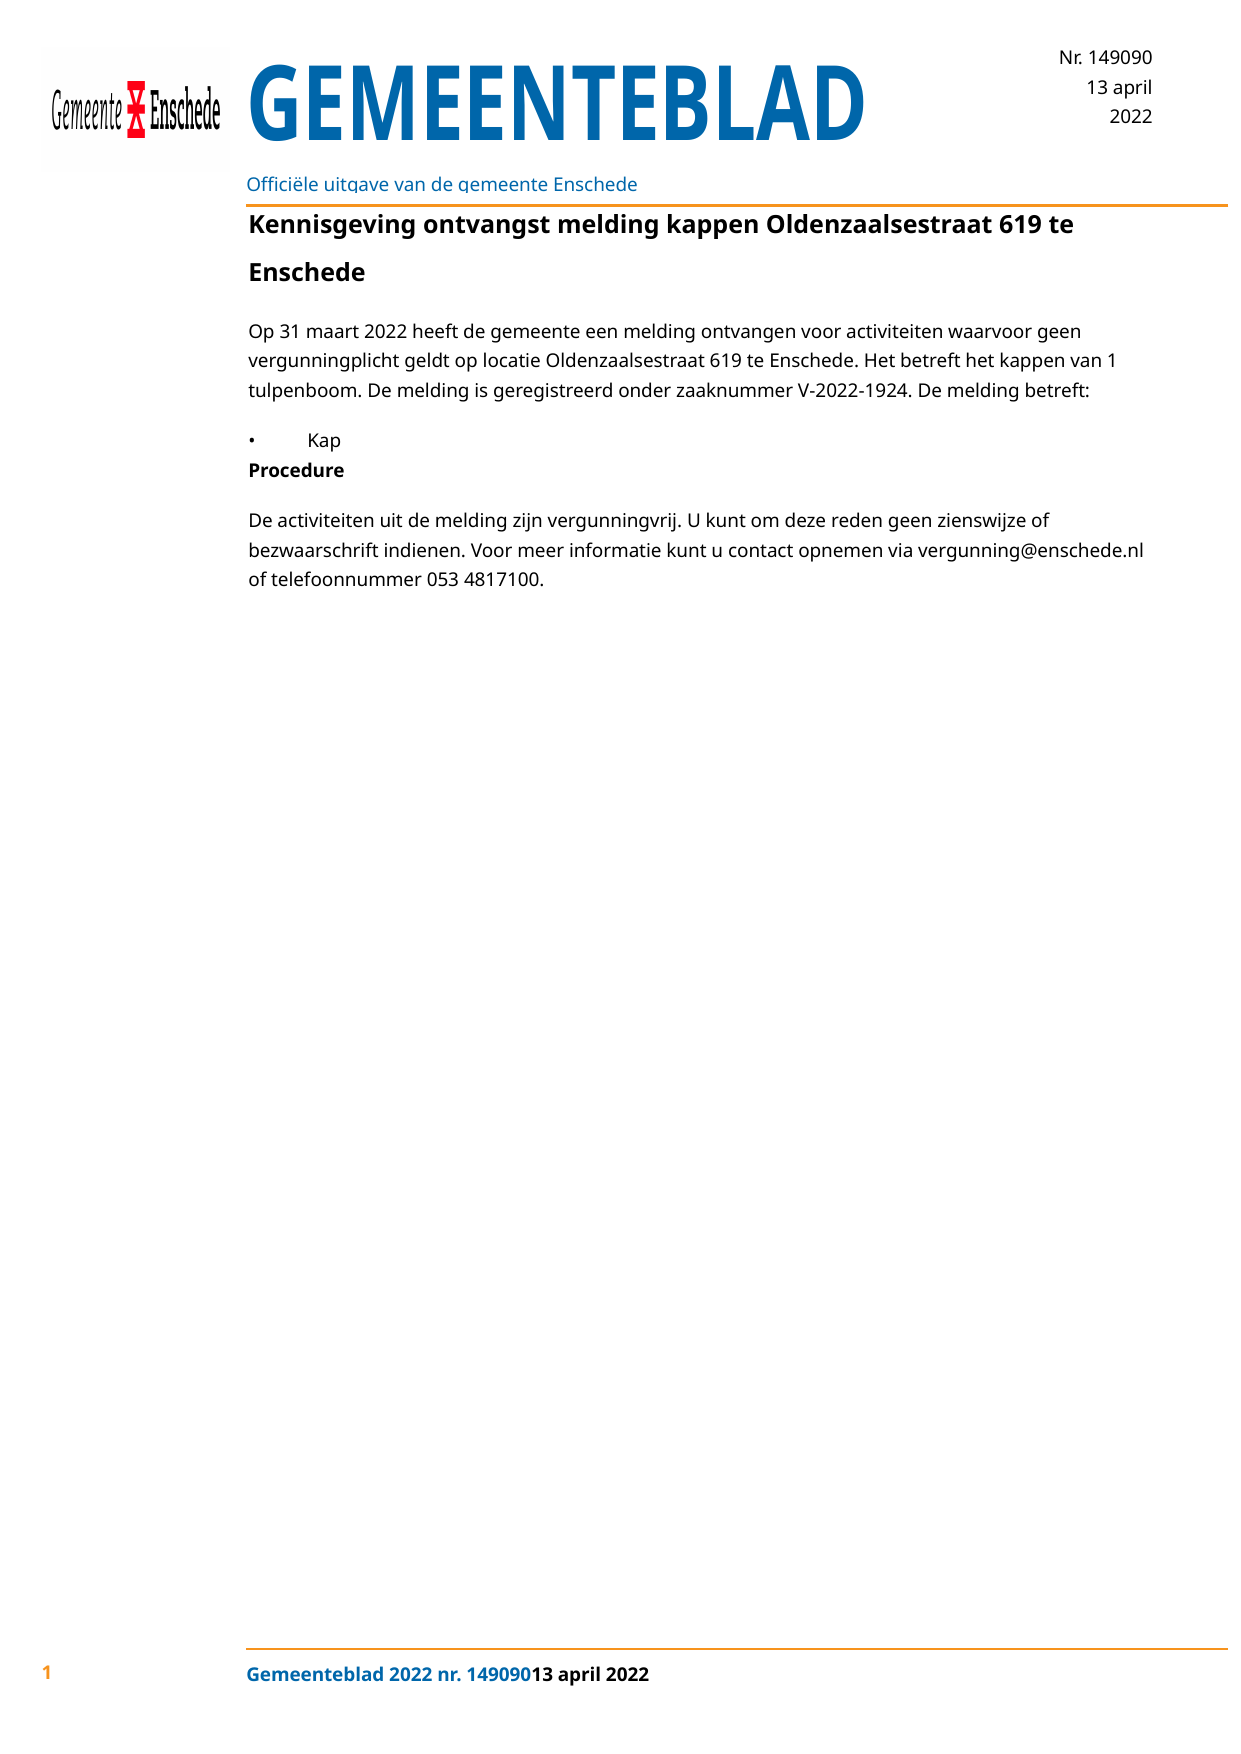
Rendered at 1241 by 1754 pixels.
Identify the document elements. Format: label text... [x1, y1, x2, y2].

list Kap [248, 427, 1152, 453]
text Procedure [248, 457, 1152, 483]
text Op 31 maart 2022 heeft de gemeente een melding ontvangen voor activiteiten waarvoor geen vergunningplicht geldt op locatie Oldenzaalsestraat 619 te Enschede. Het betreft het kappen van 1 tulpenboom. De melding is geregistreerd onder zaaknummer V-2022-1924. De melding betreft: [248, 318, 1152, 403]
picture [41, 47, 231, 172]
text De activiteiten uit de melding zijn vergunningvrij. U kunt om deze reden geen zienswijze of bezwaarschrift indienen. Voor meer informatie kunt u contact opnemen via vergunning@enschede.nl of telefoonnummer 053 4817100. [248, 507, 1152, 592]
text Kennisgeving ontvangst melding kappen Oldenzaalsestraat 619 te Enschede [248, 207, 1152, 288]
